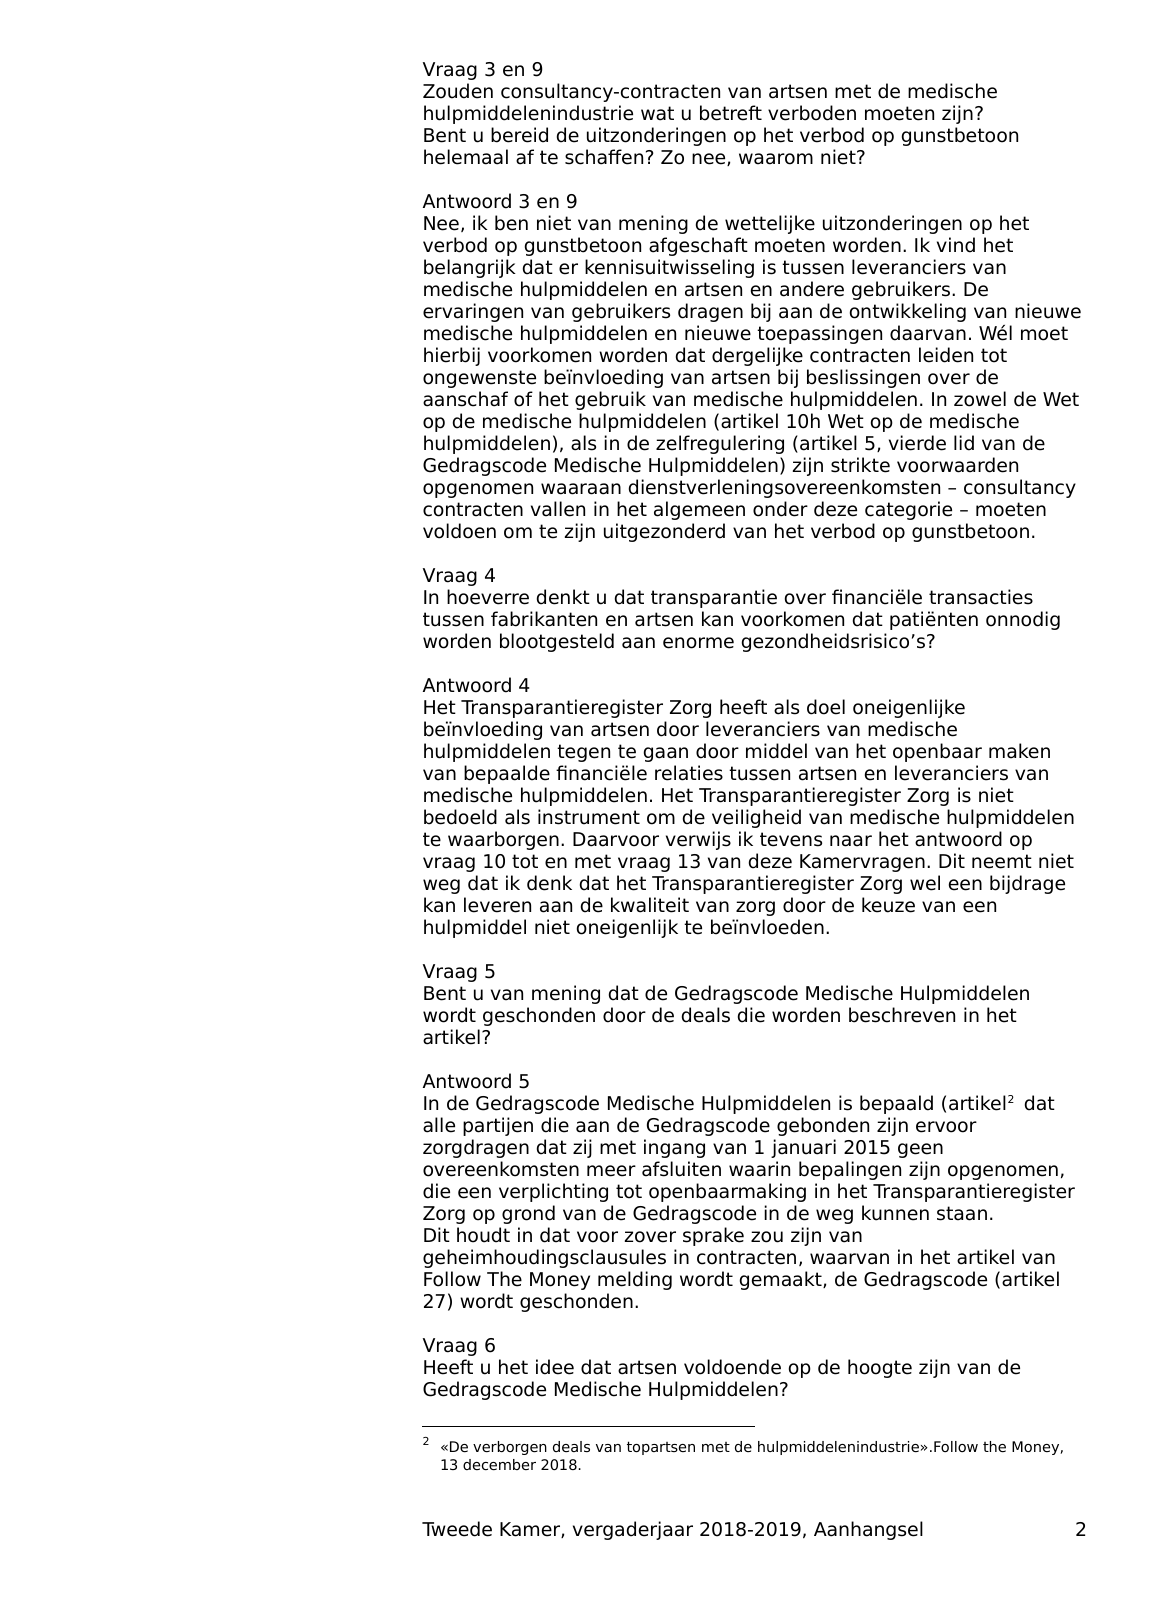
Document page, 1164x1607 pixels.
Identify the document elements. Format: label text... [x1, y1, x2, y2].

text Vraag 6 [422, 1335, 1087, 1357]
text Dit houdt in dat voor zover sprake zou zijn van geheimhoudingsclausules in contracten, waarvan in het artikel van Follow The Money melding wordt gemaakt, de Gedragscode (artikel 27) wordt geschonden. [422, 1225, 1087, 1313]
text Antwoord 3 en 9 [422, 191, 1087, 213]
text Antwoord 4 [422, 675, 1087, 697]
text «De verborgen deals van topartsen met de hulpmiddelenindustrie».Follow the Money, 13 december 2018. [422, 1435, 1087, 1474]
text Bent u bereid de uitzonderingen op het verbod op gunstbetoon helemaal af te schaffen? Zo nee, waarom niet? [422, 125, 1087, 169]
text Het Transparantieregister Zorg heeft als doel oneigenlijke beïnvloeding van artsen door leveranciers van medische hulpmiddelen tegen te gaan door middel van het openbaar maken van bepaalde financiële relaties tussen artsen en leveranciers van medische hulpmiddelen. Het Transparantieregister Zorg is niet bedoeld als instrument om de veiligheid van medische hulpmiddelen te waarborgen. Daarvoor verwijs ik tevens naar het antwoord op vraag 10 tot en met vraag 13 van deze Kamervragen. Dit neemt niet weg dat ik denk dat het Transparantieregister Zorg wel een bijdrage kan leveren aan de kwaliteit van zorg door de keuze van een hulpmiddel niet oneigenlijk te beïnvloeden. [422, 697, 1087, 939]
text Zouden consultancy-contracten van artsen met de medische hulpmiddelenindustrie wat u betreft verboden moeten zijn? [422, 81, 1087, 125]
text Heeft u het idee dat artsen voldoende op de hoogte zijn van de Gedragscode Medische Hulpmiddelen? [422, 1357, 1087, 1401]
text Vraag 4 [422, 565, 1087, 587]
text Vraag 5 [422, 961, 1087, 983]
text Bent u van mening dat de Gedragscode Medische Hulpmiddelen wordt geschonden door de deals die worden beschreven in het artikel? [422, 983, 1087, 1049]
text Antwoord 5 [422, 1071, 1087, 1093]
text Vraag 3 en 9 [422, 59, 1087, 81]
text Nee, ik ben niet van mening de wettelijke uitzonderingen op het verbod op gunstbetoon afgeschaft moeten worden. Ik vind het belangrijk dat er kennisuitwisseling is tussen leveranciers van medische hulpmiddelen en artsen en andere gebruikers. De ervaringen van gebruikers dragen bij aan de ontwikkeling van nieuwe medische hulpmiddelen en nieuwe toepassingen daarvan. Wél moet hierbij voorkomen worden dat dergelijke contracten leiden tot ongewenste beïnvloeding van artsen bij beslissingen over de aanschaf of het gebruik van medische hulpmiddelen. In zowel de Wet op de medische hulpmiddelen (artikel 10h Wet op de medische hulpmiddelen), als in de zelfregulering (artikel 5, vierde lid van de Gedragscode Medische Hulpmiddelen) zijn strikte voorwaarden opgenomen waaraan dienstverleningsovereenkomsten – consultancy contracten vallen in het algemeen onder deze categorie – moeten voldoen om te zijn uitgezonderd van het verbod op gunstbetoon. [422, 213, 1087, 543]
text In hoeverre denkt u dat transparantie over financiële transacties tussen fabrikanten en artsen kan voorkomen dat patiënten onnodig worden blootgesteld aan enorme gezondheidsrisico’s? [422, 587, 1087, 653]
text In de Gedragscode Medische Hulpmiddelen is bepaald (artikel dat alle partijen die aan de Gedragscode gebonden zijn ervoor zorgdragen dat zij met ingang van 1 januari 2015 geen overeenkomsten meer afsluiten waarin bepalingen zijn opgenomen, die een verplichting tot openbaarmaking in het Transparantieregister Zorg op grond van de Gedragscode in de weg kunnen staan. [422, 1093, 1087, 1225]
